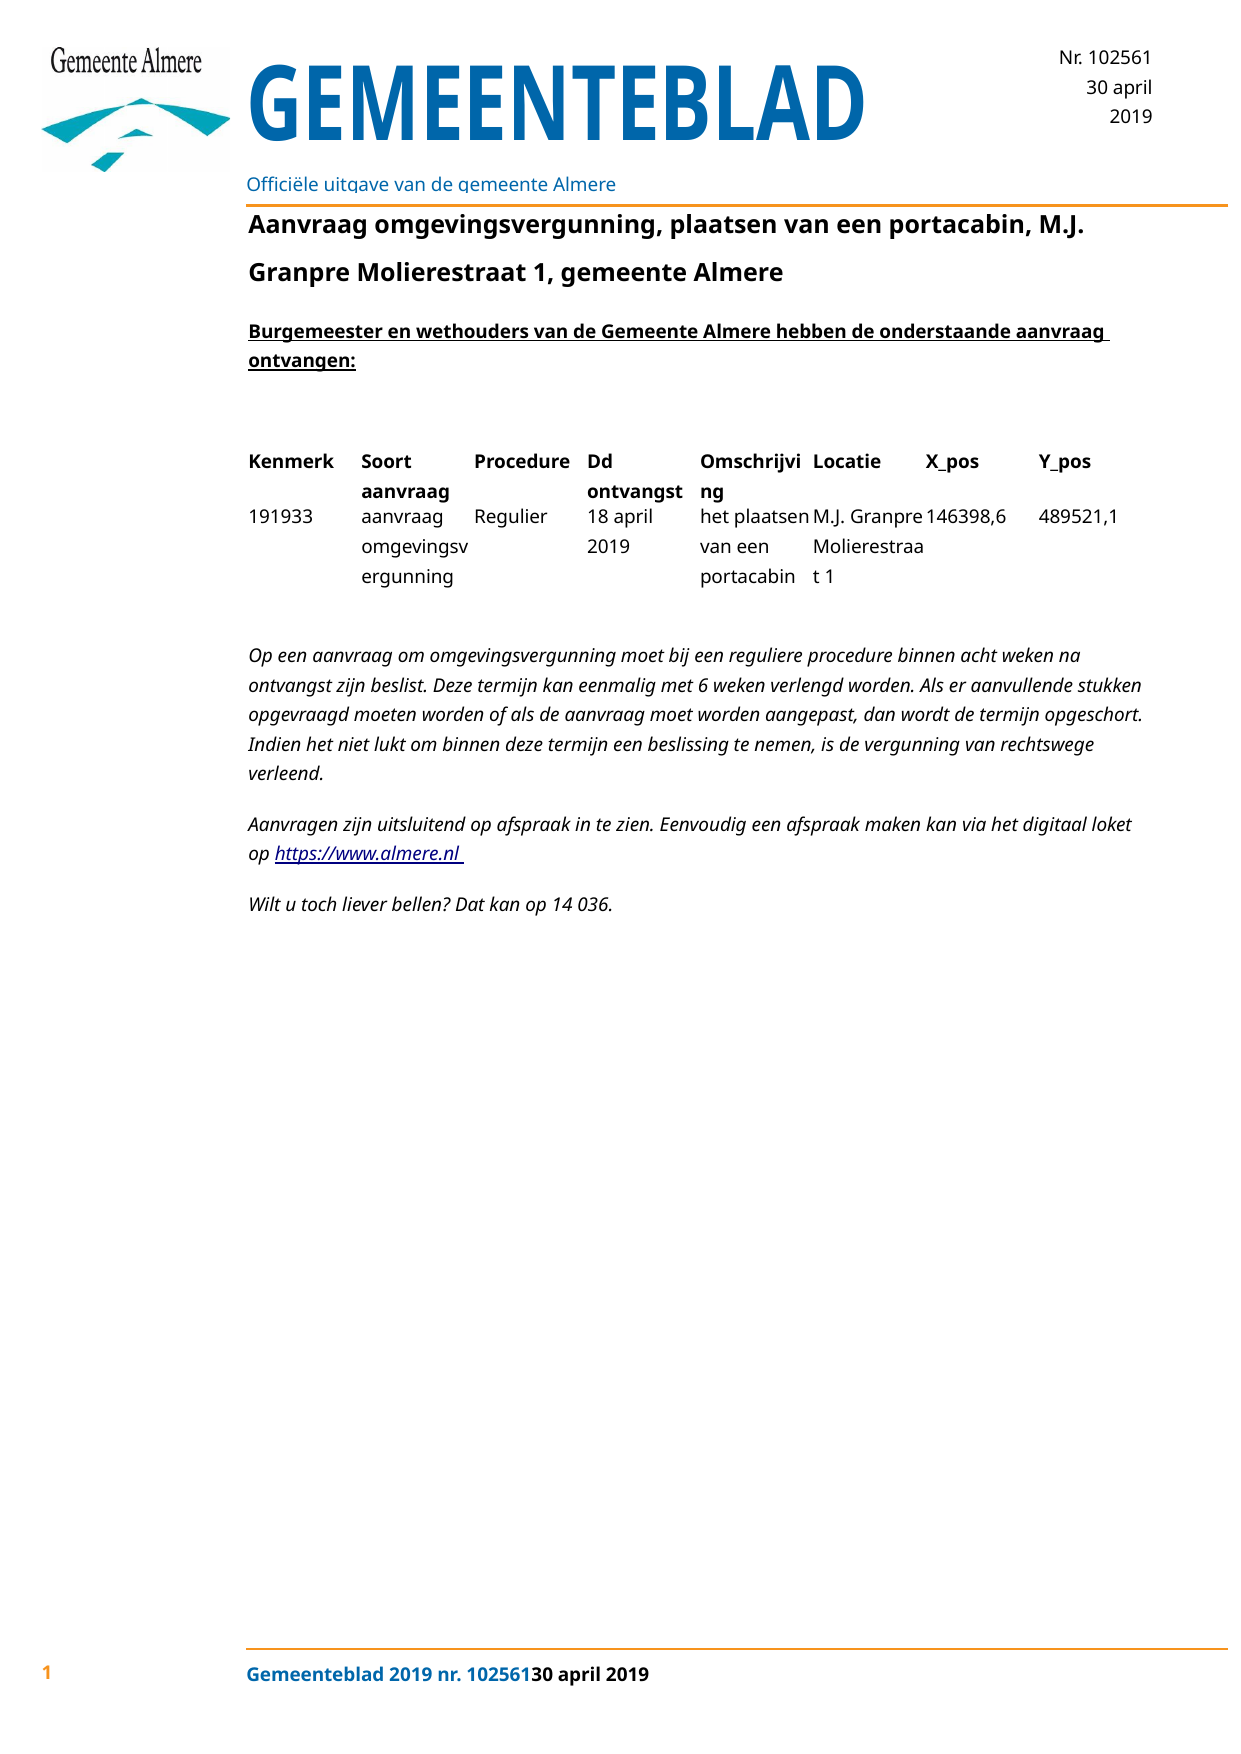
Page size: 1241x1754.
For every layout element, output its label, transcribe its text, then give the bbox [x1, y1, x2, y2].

text Burgemeester en wethouders van de Gemeente Almere hebben de onderstaande aanvraag ontvangen: [248, 318, 1152, 373]
text Wilt u toch liever bellen? Dat kan op 14 036. [248, 891, 1152, 917]
text Op een aanvraag om omgevingsvergunning moet bij een reguliere procedure binnen acht weken na ontvangst zijn beslist. Deze termijn kan eenmalig met 6 weken verlengd worden. Als er aanvullende stukken opgevraagd moeten worden of als de aanvraag moet worden aangepast, dan wordt de termijn opgeschort. Indien het niet lukt om binnen deze termijn een beslissing te nemen, is de vergunning van rechtswege verleend. [248, 642, 1152, 786]
table_header Omschrijving [700, 449, 813, 504]
table_cell M.J. Granpre Molierestraat 1 [813, 504, 926, 589]
table_header Dd ontvangst [587, 449, 700, 504]
table_header Soort aanvraag [361, 449, 474, 504]
table_cell aanvraag omgevingsvergunning [361, 504, 474, 589]
table_header Locatie [813, 449, 926, 504]
table_cell 18 april 2019 [587, 504, 700, 589]
picture [41, 47, 231, 172]
text Aanvraag omgevingsvergunning, plaatsen van een portacabin, M.J. Granpre Molierestraat 1, gemeente Almere [248, 207, 1152, 288]
table_cell het plaatsen van een portacabin [700, 504, 813, 589]
table_cell Regulier [474, 504, 587, 589]
table_header X_pos [926, 449, 1038, 504]
table_header Y_pos [1039, 449, 1152, 504]
text Aanvragen zijn uitsluitend op afspraak in te zien. Eenvoudig een afspraak maken kan via het digitaal loket op https://www.almere.nl [248, 811, 1152, 866]
table_cell 489521,1 [1039, 504, 1152, 589]
table_cell 146398,6 [926, 504, 1038, 589]
table_cell 191933 [248, 504, 361, 589]
table_header Kenmerk [248, 449, 361, 504]
table_header Procedure [474, 449, 587, 504]
